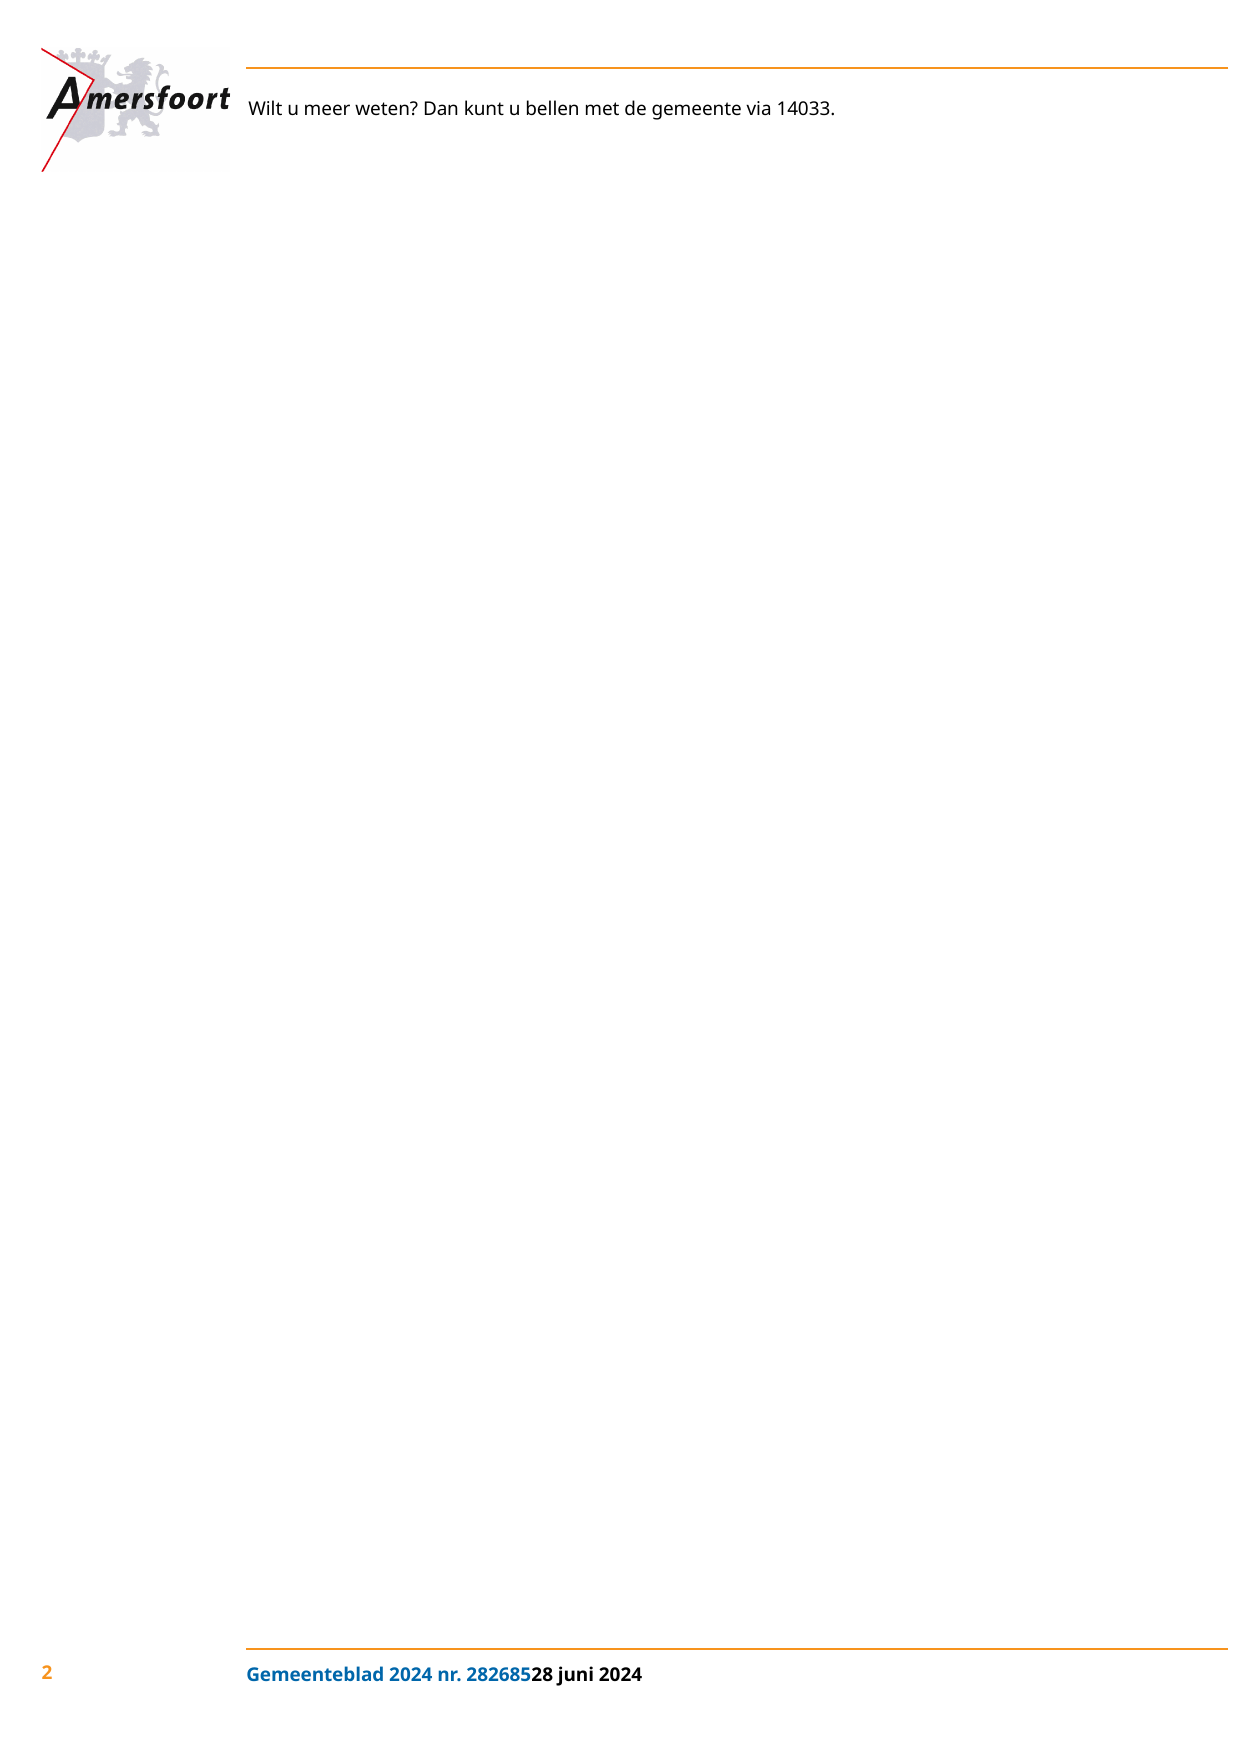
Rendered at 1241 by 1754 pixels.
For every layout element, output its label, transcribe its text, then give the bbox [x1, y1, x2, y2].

text Wilt u meer weten? Dan kunt u bellen met de gemeente via 14033. [248, 95, 1152, 121]
picture [41, 47, 231, 172]
